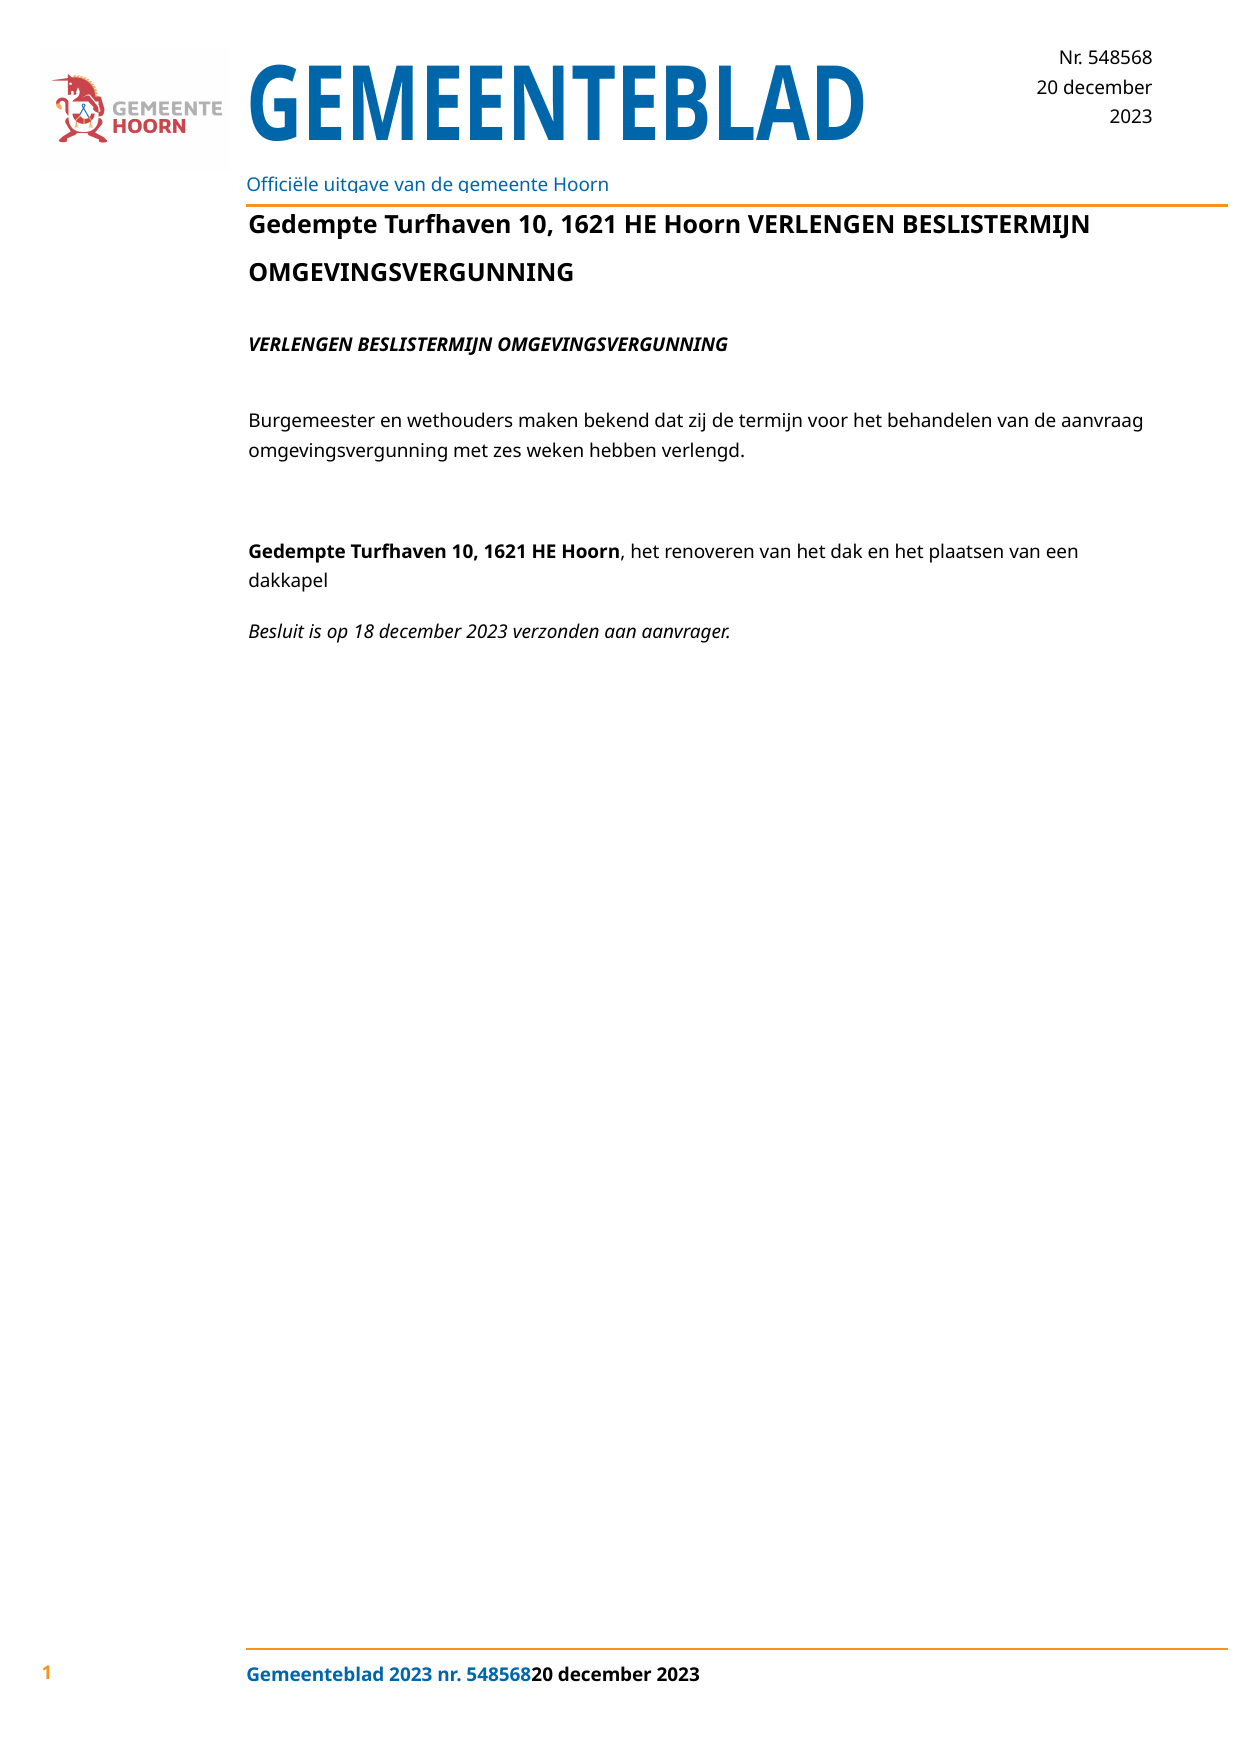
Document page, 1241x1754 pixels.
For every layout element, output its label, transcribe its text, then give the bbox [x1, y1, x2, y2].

text Besluit is op 18 december 2023 verzonden aan aanvrager. [248, 618, 1152, 644]
text Burgemeester en wethouders maken bekend dat zij de termijn voor het behandelen van de aanvraag omgevingsvergunning met zes weken hebben verlengd. [248, 408, 1152, 463]
text VERLENGEN BESLISTERMIJN OMGEVINGSVERGUNNING [248, 331, 1152, 357]
text Gedempte Turfhaven 10, 1621 HE Hoorn, het renoveren van het dak en het plaatsen van een dakkapel [248, 538, 1152, 593]
text Gedempte Turfhaven 10, 1621 HE Hoorn VERLENGEN BESLISTERMIJN OMGEVINGSVERGUNNING [248, 207, 1152, 288]
picture [41, 47, 231, 172]
